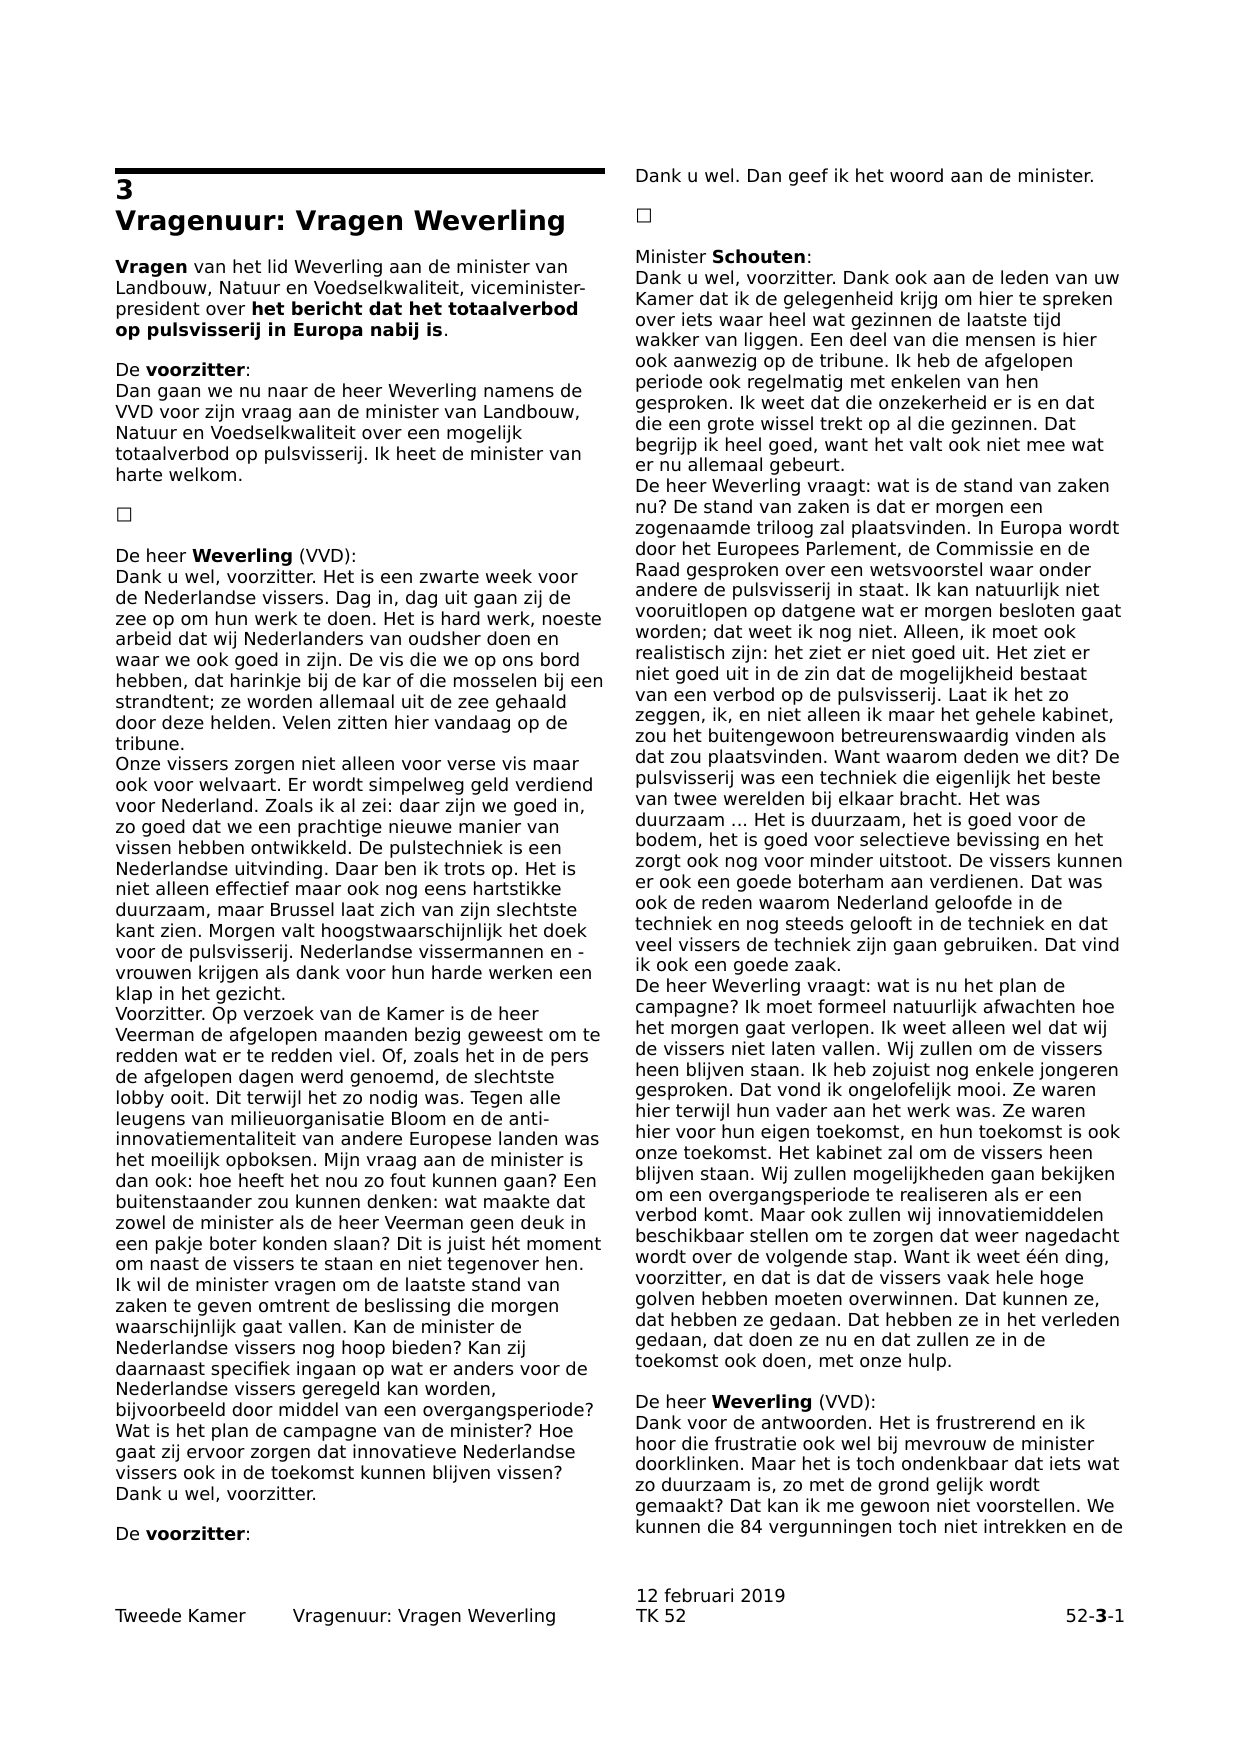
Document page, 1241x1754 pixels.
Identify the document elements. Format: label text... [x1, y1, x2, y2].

text Dan gaan we nu naar de heer Weverling namens de VVD voor zijn vraag aan de minister van Landbouw, Natuur en Voedselkwaliteit over een mogelijk totaalverbod op pulsvisserij. Ik heet de minister van harte welkom. [115, 381, 605, 485]
text Dank voor de antwoorden. Het is frustrerend en ik hoor die frustratie ook wel bij mevrouw de minister doorklinken. Maar het is toch ondenkbaar dat iets wat zo duurzaam is, zo met de grond gelijk wordt gemaakt? Dat kan ik me gewoon niet voorstellen. We kunnen die 84 vergunningen toch niet intrekken en de [635, 1412, 1125, 1537]
text De heer Weverling (VVD): [115, 546, 605, 567]
text Onze vissers zorgen niet alleen voor verse vis maar ook voor welvaart. Er wordt simpelweg geld verdiend voor Nederland. Zoals ik al zei: daar zijn we goed in, zo goed dat we een prachtige nieuwe manier van vissen hebben ontwikkeld. De pulstechniek is een Nederlandse uitvinding. Daar ben ik trots op. Het is niet alleen effectief maar ook nog eens hartstikke duurzaam, maar Brussel laat zich van zijn slechtste kant zien. Morgen valt hoogstwaarschijnlijk het doek voor de pulsvisserij. Nederlandse vissermannen en -vrouwen krijgen als dank voor hun harde werken een klap in het gezicht. [115, 754, 605, 1004]
text De voorzitter: [115, 360, 605, 381]
text Dank u wel, voorzitter. Het is een zwarte week voor de Nederlandse vissers. Dag in, dag uit gaan zij de zee op om hun werk te doen. Het is hard werk, noeste arbeid dat wij Nederlanders van oudsher doen en waar we ook goed in zijn. De vis die we op ons bord hebben, dat harinkje bij de kar of die mosselen bij een strandtent; ze worden allemaal uit de zee gehaald door deze helden. Velen zitten hier vandaag op de tribune. [115, 567, 605, 754]
text Vragen van het lid Weverling aan de minister van Landbouw, Natuur en Voedselkwaliteit, viceminister-president over het bericht dat het totaalverbod op pulsvisserij in Europa nabij is. [115, 257, 605, 340]
text Minister Schouten: [635, 247, 1125, 268]
text De heer Weverling (VVD): [635, 1392, 1125, 1412]
text De voorzitter: [115, 1524, 605, 1545]
text ⬜ [635, 206, 1125, 227]
title 3 Vragenuur: Vragen Weverling [115, 174, 605, 237]
text Dank u wel, voorzitter. Dank ook aan de leden van uw Kamer dat ik de gelegenheid krijg om hier te spreken over iets waar heel wat gezinnen de laatste tijd wakker van liggen. Een deel van die mensen is hier ook aanwezig op de tribune. Ik heb de afgelopen periode ook regelmatig met enkelen van hen gesproken. Ik weet dat die onzekerheid er is en dat die een grote wissel trekt op al die gezinnen. Dat begrijp ik heel goed, want het valt ook niet mee wat er nu allemaal gebeurt. [635, 268, 1125, 476]
text Dank u wel. Dan geef ik het woord aan de minister. [635, 165, 1125, 186]
text Dank u wel, voorzitter. [115, 1483, 605, 1504]
text ⬜ [115, 505, 605, 526]
text De heer Weverling vraagt: wat is nu het plan de campagne? Ik moet formeel natuurlijk afwachten hoe het morgen gaat verlopen. Ik weet alleen wel dat wij de vissers niet laten vallen. Wij zullen om de vissers heen blijven staan. Ik heb zojuist nog enkele jongeren gesproken. Dat vond ik ongelofelijk mooi. Ze waren hier terwijl hun vader aan het werk was. Ze waren hier voor hun eigen toekomst, en hun toekomst is ook onze toekomst. Het kabinet zal om de vissers heen blijven staan. Wij zullen mogelijkheden gaan bekijken om een overgangsperiode te realiseren als er een verbod komt. Maar ook zullen wij innovatiemiddelen beschikbaar stellen om te zorgen dat weer nagedacht wordt over de volgende stap. Want ik weet één ding, voorzitter, en dat is dat de vissers vaak hele hoge golven hebben moeten overwinnen. Dat kunnen ze, dat hebben ze gedaan. Dat hebben ze in het verleden gedaan, dat doen ze nu en dat zullen ze in de toekomst ook doen, met onze hulp. [635, 976, 1125, 1372]
text Voorzitter. Op verzoek van de Kamer is de heer Veerman de afgelopen maanden bezig geweest om te redden wat er te redden viel. Of, zoals het in de pers de afgelopen dagen werd genoemd, de slechtste lobby ooit. Dit terwijl het zo nodig was. Tegen alle leugens van milieuorganisatie Bloom en de anti-innovatiementaliteit van andere Europese landen was het moeilijk opboksen. Mijn vraag aan de minister is dan ook: hoe heeft het nou zo fout kunnen gaan? Een buitenstaander zou kunnen denken: wat maakte dat zowel de minister als de heer Veerman geen deuk in een pakje boter konden slaan? Dit is juist hét moment om naast de vissers te staan en niet tegenover hen. Ik wil de minister vragen om de laatste stand van zaken te geven omtrent de beslissing die morgen waarschijnlijk gaat vallen. Kan de minister de Nederlandse vissers nog hoop bieden? Kan zij daarnaast specifiek ingaan op wat er anders voor de Nederlandse vissers geregeld kan worden, bijvoorbeeld door middel van een overgangsperiode? Wat is het plan de campagne van de minister? Hoe gaat zij ervoor zorgen dat innovatieve Nederlandse vissers ook in de toekomst kunnen blijven vissen? [115, 1004, 605, 1483]
text De heer Weverling vraagt: wat is de stand van zaken nu? De stand van zaken is dat er morgen een zogenaamde triloog zal plaatsvinden. In Europa wordt door het Europees Parlement, de Commissie en de Raad gesproken over een wetsvoorstel waar onder andere de pulsvisserij in staat. Ik kan natuurlijk niet vooruitlopen op datgene wat er morgen besloten gaat worden; dat weet ik nog niet. Alleen, ik moet ook realistisch zijn: het ziet er niet goed uit. Het ziet er niet goed uit in de zin dat de mogelijkheid bestaat van een verbod op de pulsvisserij. Laat ik het zo zeggen, ik, en niet alleen ik maar het gehele kabinet, zou het buitengewoon betreurenswaardig vinden als dat zou plaatsvinden. Want waarom deden we dit? De pulsvisserij was een techniek die eigenlijk het beste van twee werelden bij elkaar bracht. Het was duurzaam ... Het is duurzaam, het is goed voor de bodem, het is goed voor selectieve bevissing en het zorgt ook nog voor minder uitstoot. De vissers kunnen er ook een goede boterham aan verdienen. Dat was ook de reden waarom Nederland geloofde in de techniek en nog steeds gelooft in de techniek en dat veel vissers de techniek zijn gaan gebruiken. Dat vind ik ook een goede zaak. [635, 476, 1125, 976]
